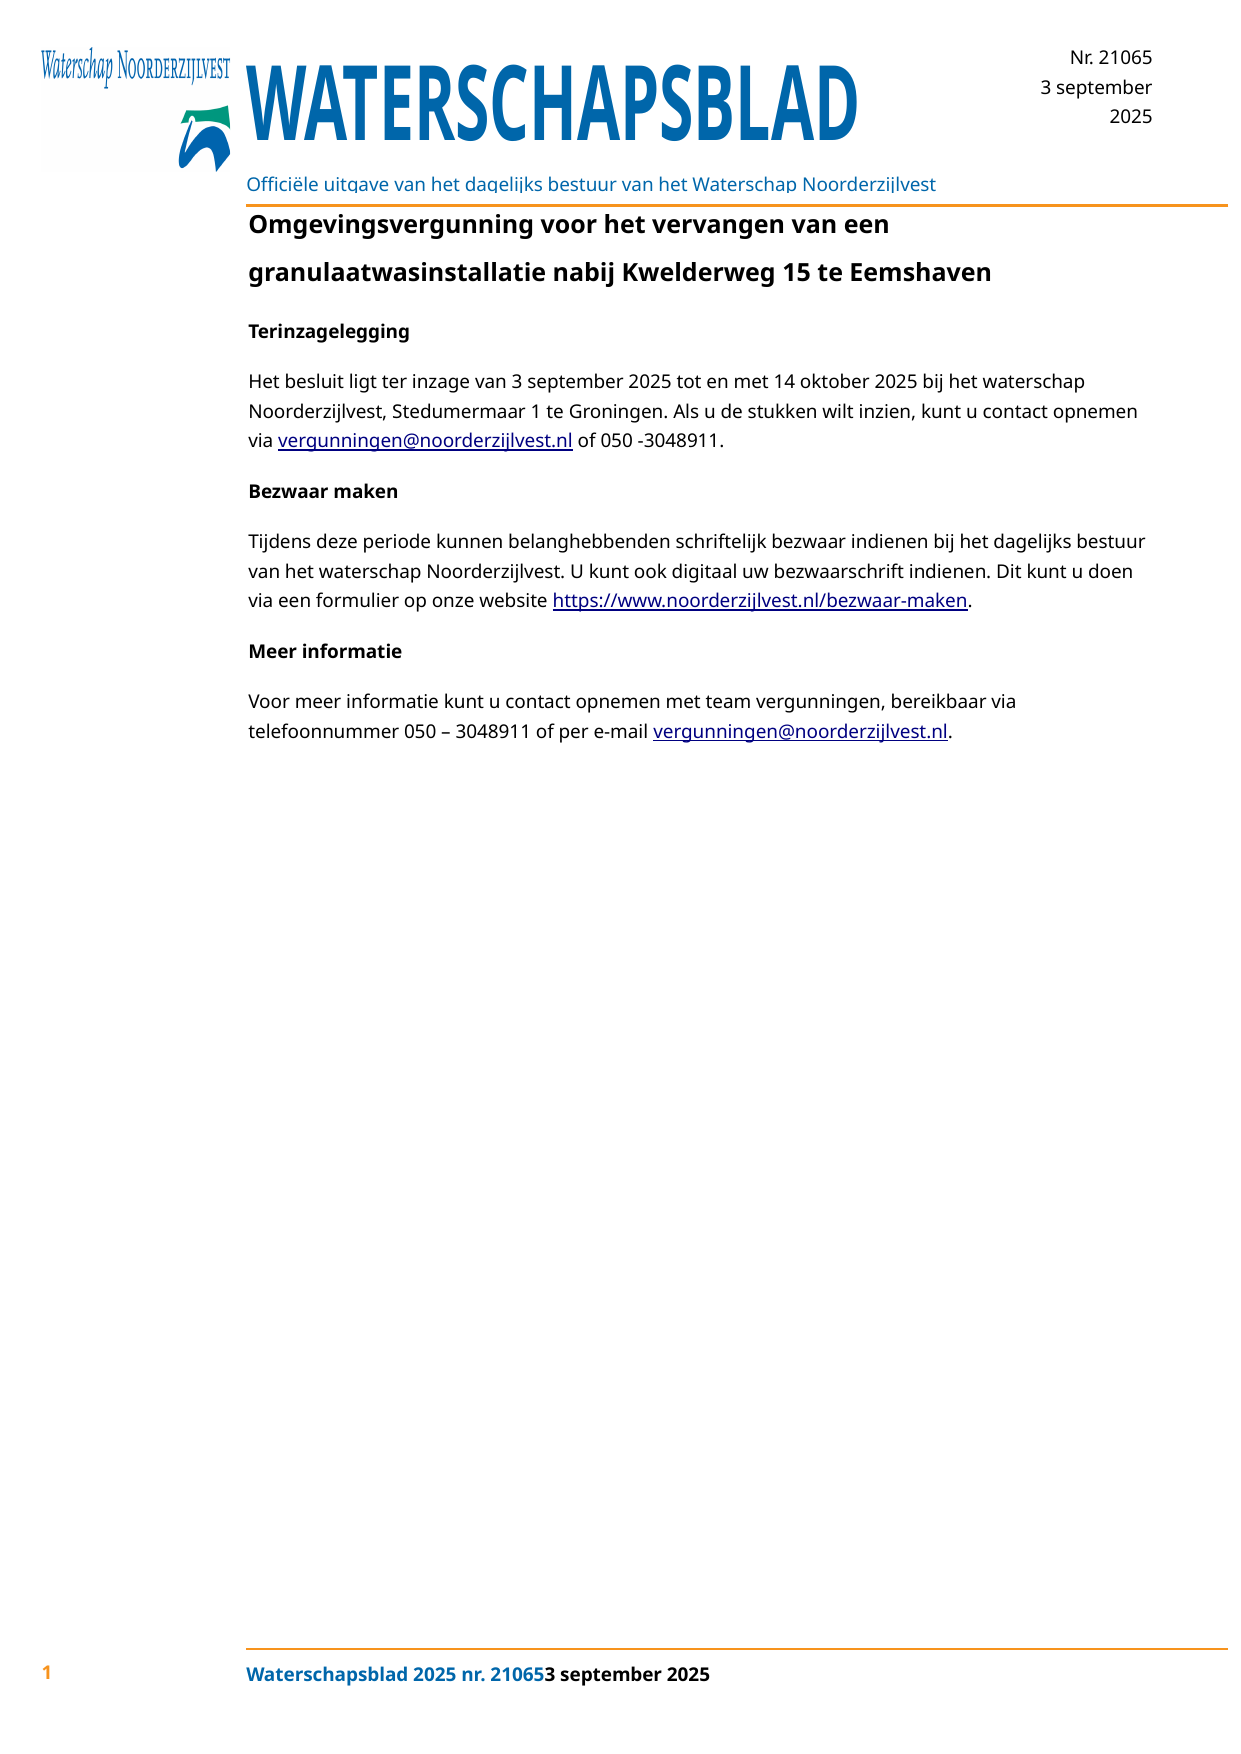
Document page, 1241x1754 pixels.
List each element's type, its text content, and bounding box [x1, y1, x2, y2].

text Terinzagelegging [248, 318, 1152, 344]
picture [41, 47, 231, 172]
text Bezwaar maken [248, 478, 1152, 504]
text Omgevingsvergunning voor het vervangen van een granulaatwasinstallatie nabij Kwelderweg 15 te Eemshaven [248, 207, 1152, 288]
text Meer informatie [248, 638, 1152, 664]
text Voor meer informatie kunt u contact opnemen met team vergunningen, bereikbaar via telefoonnummer 050 – 3048911 of per e-mail vergunningen@noorderzijlvest.nl. [248, 688, 1152, 744]
text Tijdens deze periode kunnen belanghebbenden schriftelijk bezwaar indienen bij het dagelijks bestuur van het waterschap Noorderzijlvest. U kunt ook digitaal uw bezwaarschrift indienen. Dit kunt u doen via een formulier op onze website https://www.noorderzijlvest.nl/bezwaar-maken. [248, 528, 1152, 613]
text Het besluit ligt ter inzage van 3 september 2025 tot en met 14 oktober 2025 bij het waterschap Noorderzijlvest, Stedumermaar 1 te Groningen. Als u de stukken wilt inzien, kunt u contact opnemen via vergunningen@noorderzijlvest.nl of 050 -3048911. [248, 368, 1152, 453]
